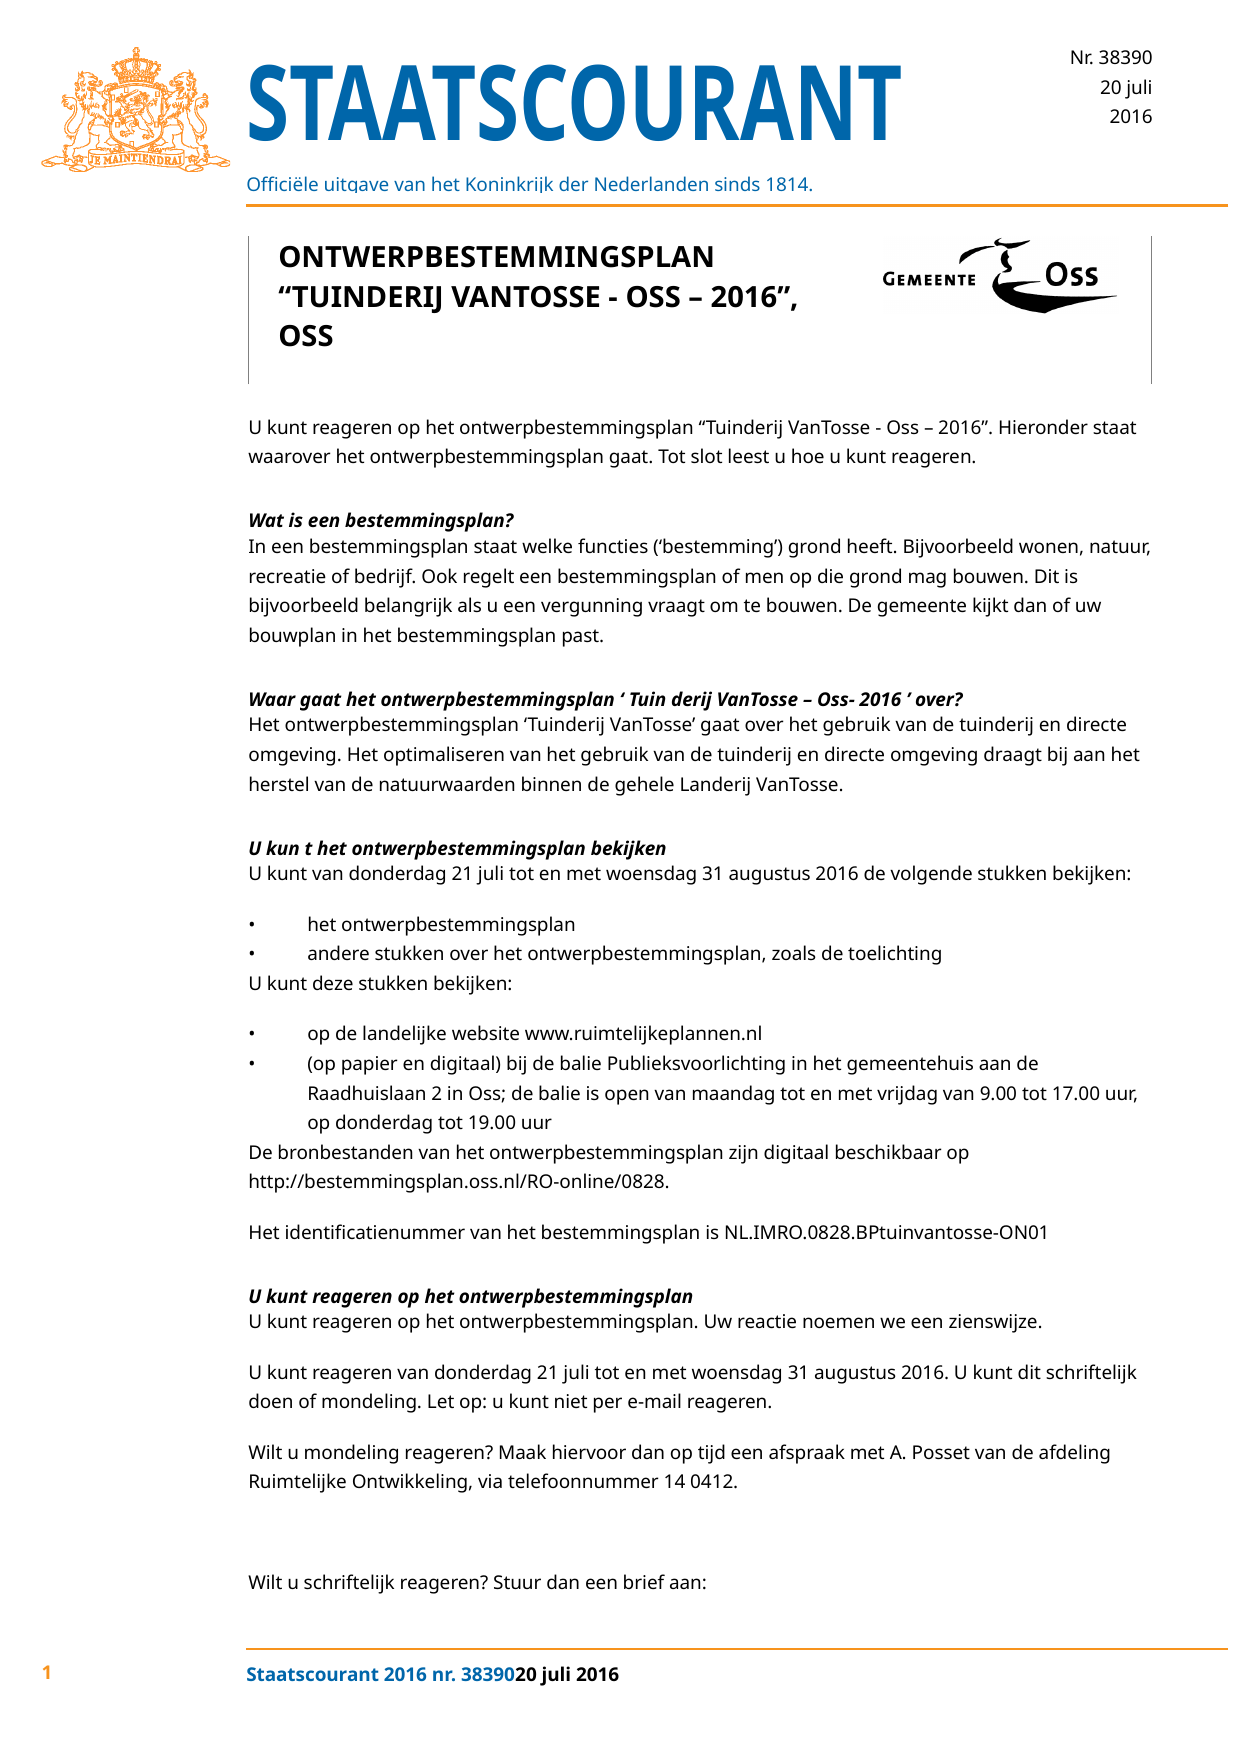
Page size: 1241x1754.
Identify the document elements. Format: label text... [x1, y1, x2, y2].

text Wilt u schriftelijk reageren? Stuur dan een brief aan: [248, 1569, 1152, 1595]
text U kunt reageren op het ontwerpbestemmingsplan [248, 1283, 1152, 1308]
text Waar gaat het ontwerpbestemmingsplan ‘ Tuin derij VanTosse – Oss- 2016 ’ over? [248, 686, 1152, 712]
text U kunt reageren op het ontwerpbestemmingsplan “Tuinderij VanTosse - Oss – 2016”. Hieronder staat waarover het ontwerpbestemmingsplan gaat. Tot slot leest u hoe u kunt reageren. [248, 414, 1152, 469]
text Wat is een bestemmingsplan? [248, 507, 1152, 533]
text U kunt deze stukken bekijken: [248, 970, 1152, 996]
table_header [850, 236, 1151, 384]
text Het ontwerpbestemmingsplan ‘Tuinderij VanTosse’ gaat over het gebruik van de tuinderij en directe omgeving. Het optimaliseren van het gebruik van de tuinderij en directe omgeving draagt bij aan het herstel van de natuurwaarden binnen de gehele Landerij VanTosse. [248, 712, 1152, 797]
text In een bestemmingsplan staat welke functies (‘bestemming’) grond heeft. Bijvoorbeeld wonen, natuur, recreatie of bedrijf. Ook regelt een bestemmingsplan of men op die grond mag bouwen. Dit is bijvoorbeeld belangrijk als u een vergunning vraagt om te bouwen. De gemeente kijkt dan of uw bouwplan in het bestemmingsplan past. [248, 533, 1152, 648]
text Het identificatienummer van het bestemmingsplan is NL.IMRO.0828.BPtuinvantosse-ON01 [248, 1219, 1152, 1244]
text U kun t het ontwerpbestemmingsplan bekijken [248, 835, 1152, 861]
text U kunt reageren van donderdag 21 juli tot en met woensdag 31 augustus 2016. U kunt dit schriftelijk doen of mondeling. Let op: u kunt niet per e-mail reageren. [248, 1359, 1152, 1414]
list (op papier en digitaal) bij de balie Publieksvoorlichting in het gemeentehuis aan de Raadhuislaan 2 in Oss; de balie is open van maandag tot en met vrijdag van 9.00 tot 17.00 uur, op donderdag tot 19.00 uur [248, 1050, 1152, 1135]
text De bronbestanden van het ontwerpbestemmingsplan zijn digitaal beschikbaar op http://bestemmingsplan.oss.nl/RO-online/0828. [248, 1139, 1152, 1194]
list het ontwerpbestemmingsplan [248, 911, 1152, 937]
picture [882, 236, 1119, 314]
list andere stukken over het ontwerpbestemmingsplan, zoals de toelichting [248, 941, 1152, 966]
text Wilt u mondeling reageren? Maak hiervoor dan op tijd een afspraak met A. Posset van de afdeling Ruimtelijke Ontwikkeling, via telefoonnummer 14 0412. [248, 1439, 1152, 1494]
text U kunt van donderdag 21 juli tot en met woensdag 31 augustus 2016 de volgende stukken bekijken: [248, 861, 1152, 886]
list op de landelijke website www.ruimtelijkeplannen.nl [248, 1021, 1152, 1046]
table_header ONTWERPBESTEMMINGSPLAN “TUINDERIJ VANTOSSE - OSS – 2016”, OSS [249, 236, 850, 384]
text U kunt reageren op het ontwerpbestemmingsplan. Uw reactie noemen we een zienswijze. [248, 1308, 1152, 1334]
picture [41, 47, 231, 172]
